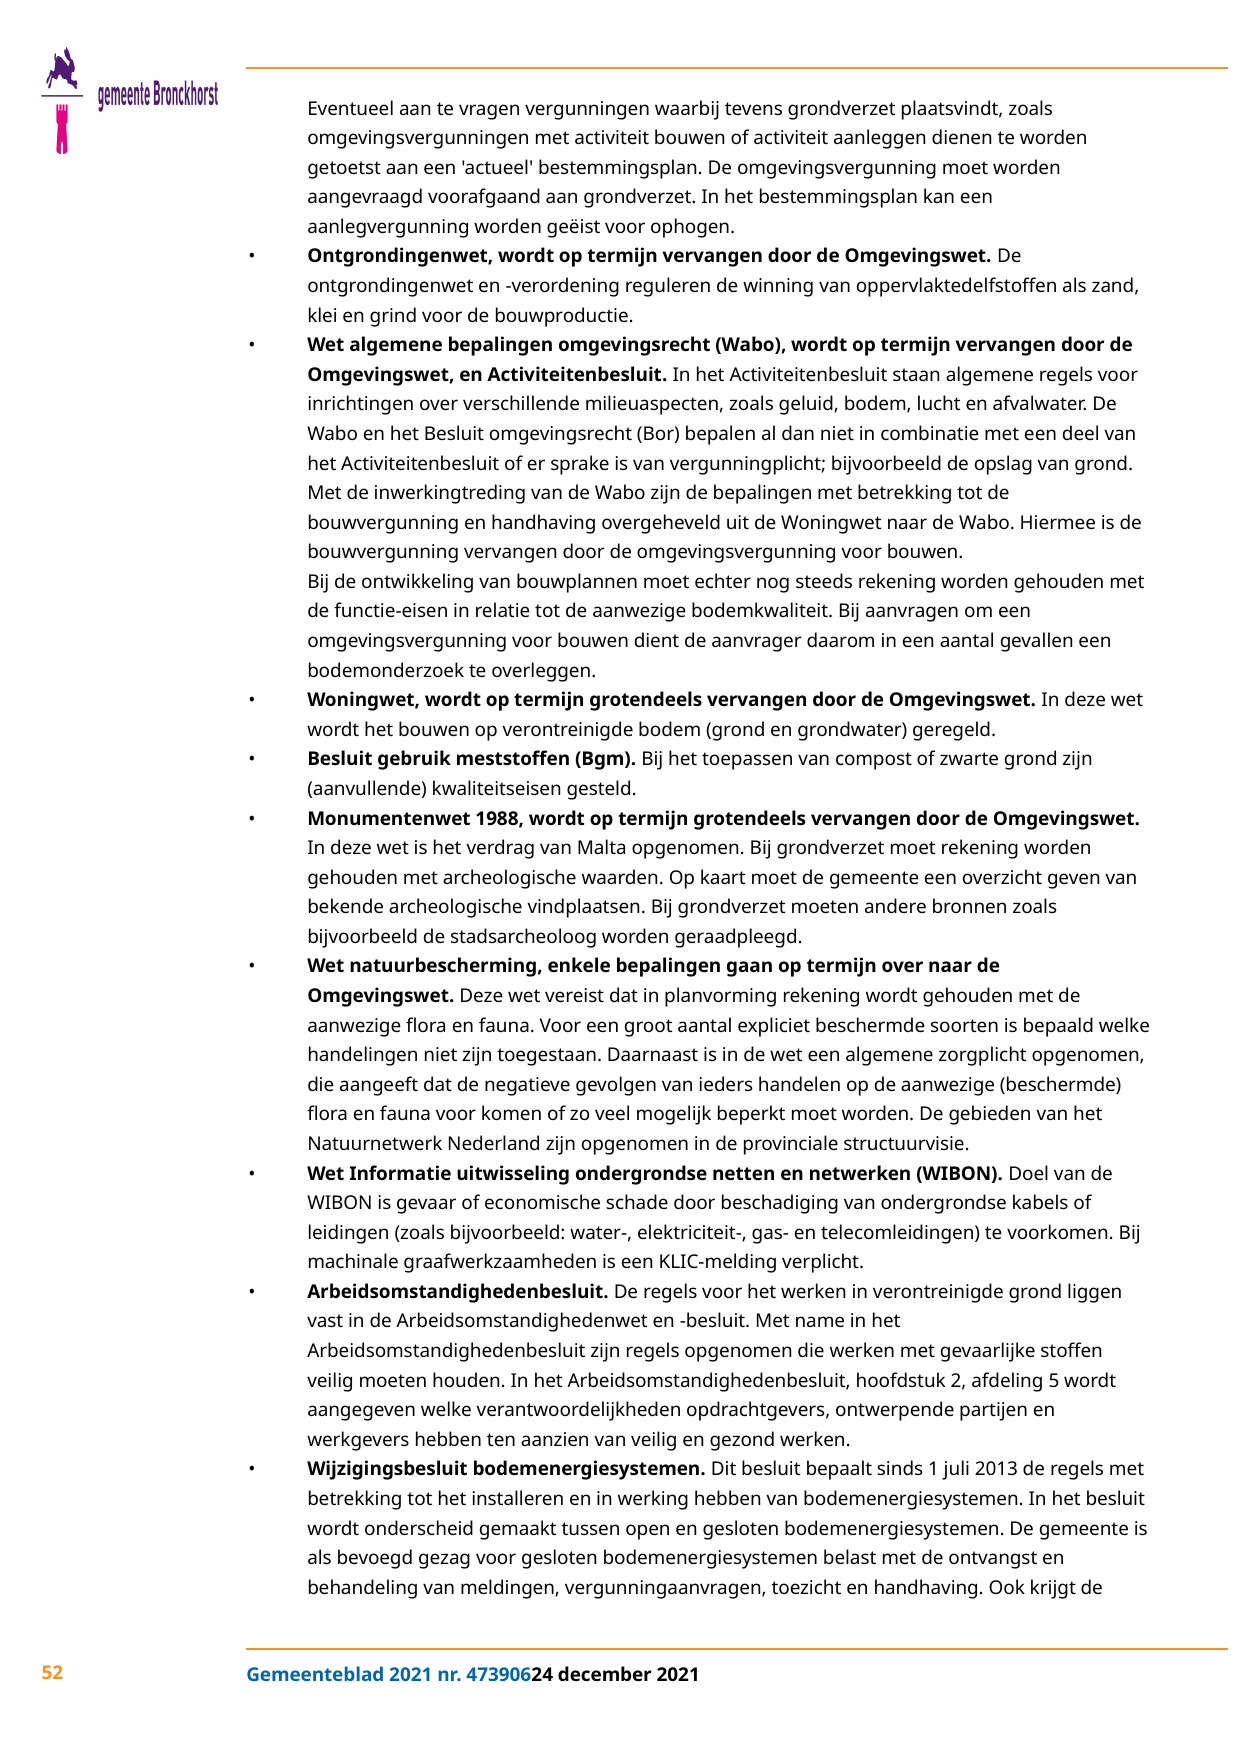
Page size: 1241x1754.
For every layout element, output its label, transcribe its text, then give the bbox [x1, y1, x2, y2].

list Ontgrondingenwet, wordt op termijn vervangen door de Omgevingswet. De ontgrondingenwet en -verordening reguleren de winning van oppervlaktedelfstoffen als zand, klei en grind voor de bouwproductie. [248, 243, 1152, 328]
list Met de inwerkingtreding van de Wabo zijn de bepalingen met betrekking tot de bouwvergunning en handhaving overgeheveld uit de Woningwet naar de Wabo. Hiermee is de bouwvergunning vervangen door de omgevingsvergunning voor bouwen. [248, 479, 1152, 564]
list Wet Informatie uitwisseling ondergrondse netten en netwerken (WIBON). Doel van de WIBON is gevaar of economische schade door beschadiging van ondergrondse kabels of leidingen (zoals bijvoorbeeld: water-, elektriciteit-, gas- en telecomleidingen) te voorkomen. Bij machinale graafwerkzaamheden is een KLIC-melding verplicht. [248, 1160, 1152, 1274]
list Wet natuurbescherming, enkele bepalingen gaan op termijn over naar de Omgevingswet. Deze wet vereist dat in planvorming rekening wordt gehouden met de aanwezige flora en fauna. Voor een groot aantal expliciet beschermde soorten is bepaald welke handelingen niet zijn toegestaan. Daarnaast is in de wet een algemene zorgplicht opgenomen, die aangeeft dat de negatieve gevolgen van ieders handelen op de aanwezige (beschermde) flora en fauna voor komen of zo veel mogelijk beperkt moet worden. De gebieden van het Natuurnetwerk Nederland zijn opgenomen in de provinciale structuurvisie. [248, 953, 1152, 1156]
list Arbeidsomstandighedenbesluit. De regels voor het werken in verontreinigde grond liggen vast in de Arbeidsomstandighedenwet en -besluit. Met name in het Arbeidsomstandighedenbesluit zijn regels opgenomen die werken met gevaarlijke stoffen veilig moeten houden. In het Arbeidsomstandighedenbesluit, hoofdstuk 2, afdeling 5 wordt aangegeven welke verantwoordelijkheden opdrachtgevers, ontwerpende partijen en werkgevers hebben ten aanzien van veilig en gezond werken. [248, 1278, 1152, 1452]
list Woningwet, wordt op termijn grotendeels vervangen door de Omgevingswet. In deze wet wordt het bouwen op verontreinigde bodem (grond en grondwater) geregeld. [248, 686, 1152, 742]
list Eventueel aan te vragen vergunningen waarbij tevens grondverzet plaatsvindt, zoals omgevingsvergunningen met activiteit bouwen of activiteit aanleggen dienen te worden getoetst aan een 'actueel' bestemmingsplan. De omgevingsvergunning moet worden aangevraagd voorafgaand aan grondverzet. In het bestemmingsplan kan een aanlegvergunning worden geëist voor ophogen. [248, 95, 1152, 239]
picture [41, 47, 231, 172]
list Wijzigingsbesluit bodemenergiesystemen. Dit besluit bepaalt sinds 1 juli 2013 de regels met betrekking tot het installeren en in werking hebben van bodemenergiesystemen. In het besluit wordt onderscheid gemaakt tussen open en gesloten bodemenergiesystemen. De gemeente is als bevoegd gezag voor gesloten bodemenergiesystemen belast met de ontvangst en behandeling van meldingen, vergunningaanvragen, toezicht en handhaving. Ook krijgt de [248, 1456, 1152, 1600]
list Bij de ontwikkeling van bouwplannen moet echter nog steeds rekening worden gehouden met de functie-eisen in relatie tot de aanwezige bodemkwaliteit. Bij aanvragen om een omgevingsvergunning voor bouwen dient de aanvrager daarom in een aantal gevallen een bodemonderzoek te overleggen. [248, 568, 1152, 683]
list Monumentenwet 1988, wordt op termijn grotendeels vervangen door de Omgevingswet. In deze wet is het verdrag van Malta opgenomen. Bij grondverzet moet rekening worden gehouden met archeologische waarden. Op kaart moet de gemeente een overzicht geven van bekende archeologische vindplaatsen. Bij grondverzet moeten andere bronnen zoals bijvoorbeeld de stadsarcheoloog worden geraadpleegd. [248, 805, 1152, 949]
list Besluit gebruik meststoffen (Bgm). Bij het toepassen van compost of zwarte grond zijn (aanvullende) kwaliteitseisen gesteld. [248, 746, 1152, 801]
list Wet algemene bepalingen omgevingsrecht (Wabo), wordt op termijn vervangen door de Omgevingswet, en Activiteitenbesluit. In het Activiteitenbesluit staan algemene regels voor inrichtingen over verschillende milieuaspecten, zoals geluid, bodem, lucht en afvalwater. De Wabo en het Besluit omgevingsrecht (Bor) bepalen al dan niet in combinatie met een deel van het Activiteitenbesluit of er sprake is van vergunningplicht; bijvoorbeeld de opslag van grond. [248, 331, 1152, 476]
